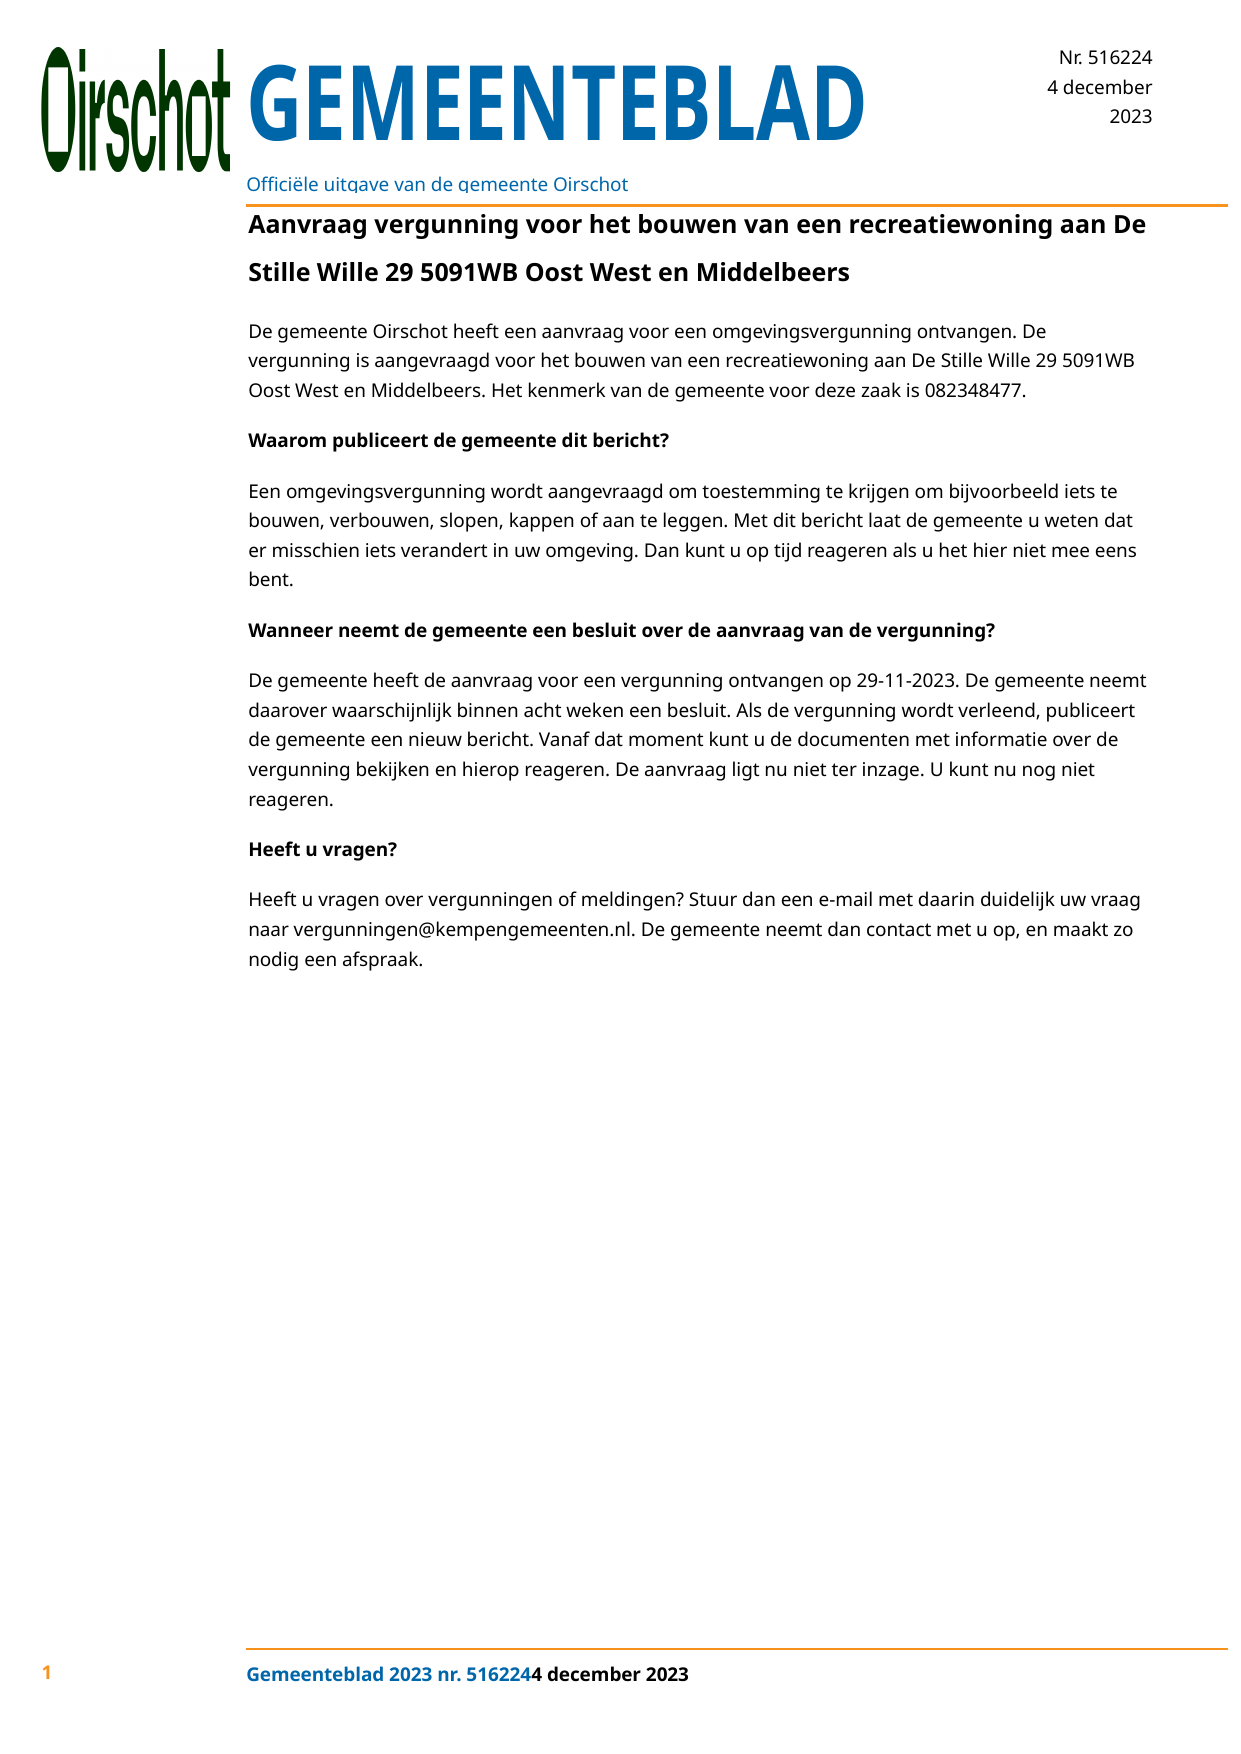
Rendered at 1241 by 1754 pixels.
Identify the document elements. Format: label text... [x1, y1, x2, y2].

text De gemeente Oirschot heeft een aanvraag voor een omgevingsvergunning ontvangen. De vergunning is aangevraagd voor het bouwen van een recreatiewoning aan De Stille Wille 29 5091WB Oost West en Middelbeers. Het kenmerk van de gemeente voor deze zaak is 082348477. [248, 318, 1152, 403]
text Heeft u vragen? [248, 836, 1152, 862]
text Een omgevingsvergunning wordt aangevraagd om toestemming te krijgen om bijvoorbeeld iets te bouwen, verbouwen, slopen, kappen of aan te leggen. Met dit bericht laat de gemeente u weten dat er misschien iets verandert in uw omgeving. Dan kunt u op tijd reageren als u het hier niet mee eens bent. [248, 478, 1152, 592]
text Waarom publiceert de gemeente dit bericht? [248, 427, 1152, 453]
text Heeft u vragen over vergunningen of meldingen? Stuur dan een e-mail met daarin duidelijk uw vraag naar vergunningen@kempengemeenten.nl. De gemeente neemt dan contact met u op, en maakt zo nodig een afspraak. [248, 887, 1152, 972]
text Aanvraag vergunning voor het bouwen van een recreatiewoning aan De Stille Wille 29 5091WB Oost West en Middelbeers [248, 207, 1152, 288]
text Wanneer neemt de gemeente een besluit over de aanvraag van de vergunning? [248, 617, 1152, 643]
picture [41, 47, 231, 172]
text De gemeente heeft de aanvraag voor een vergunning ontvangen op 29-11-2023. De gemeente neemt daarover waarschijnlijk binnen acht weken een besluit. Als de vergunning wordt verleend, publiceert de gemeente een nieuw bericht. Vanaf dat moment kunt u de documenten met informatie over de vergunning bekijken en hierop reageren. De aanvraag ligt nu niet ter inzage. U kunt nu nog niet reageren. [248, 667, 1152, 812]
